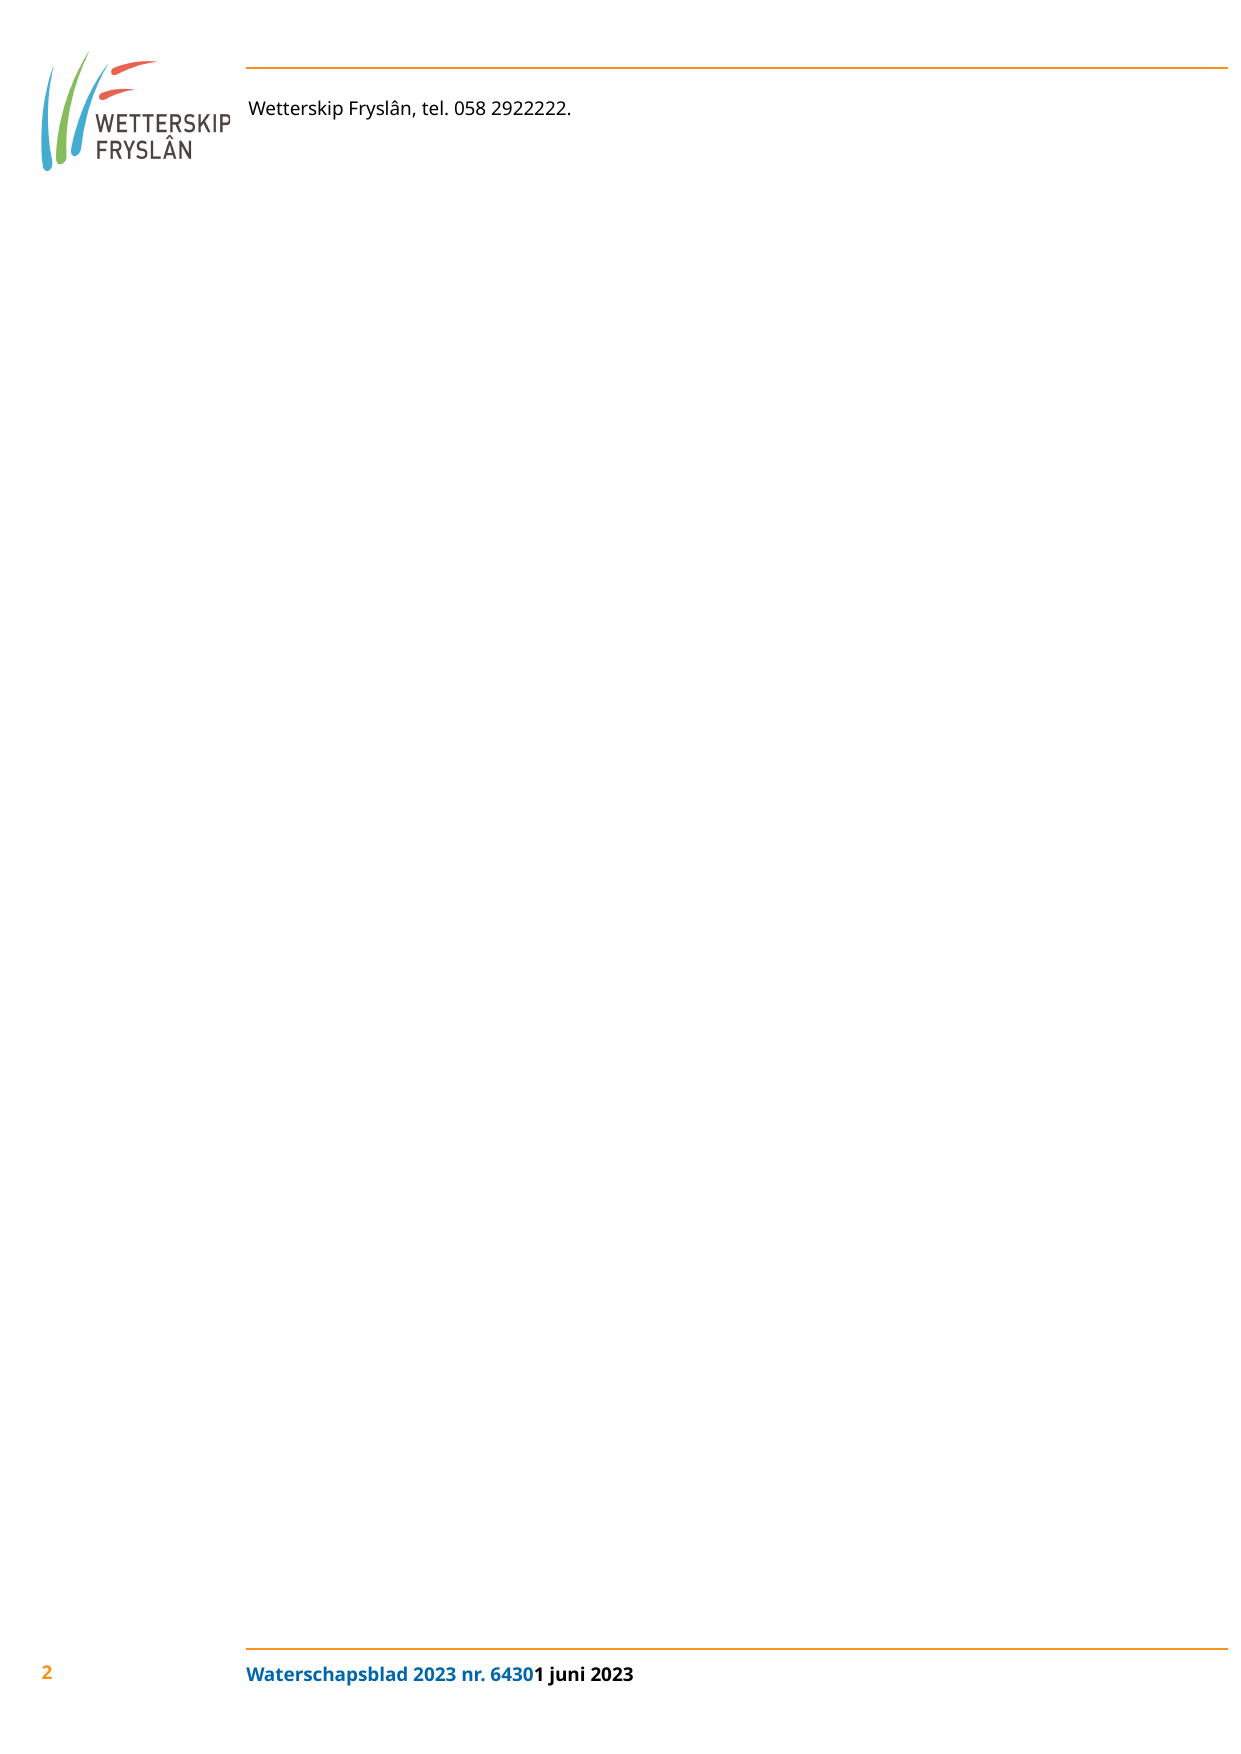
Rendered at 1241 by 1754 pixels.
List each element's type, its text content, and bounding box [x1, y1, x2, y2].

picture [41, 47, 231, 172]
text Wetterskip Fryslân, tel. 058 2922222. [248, 95, 1152, 121]
